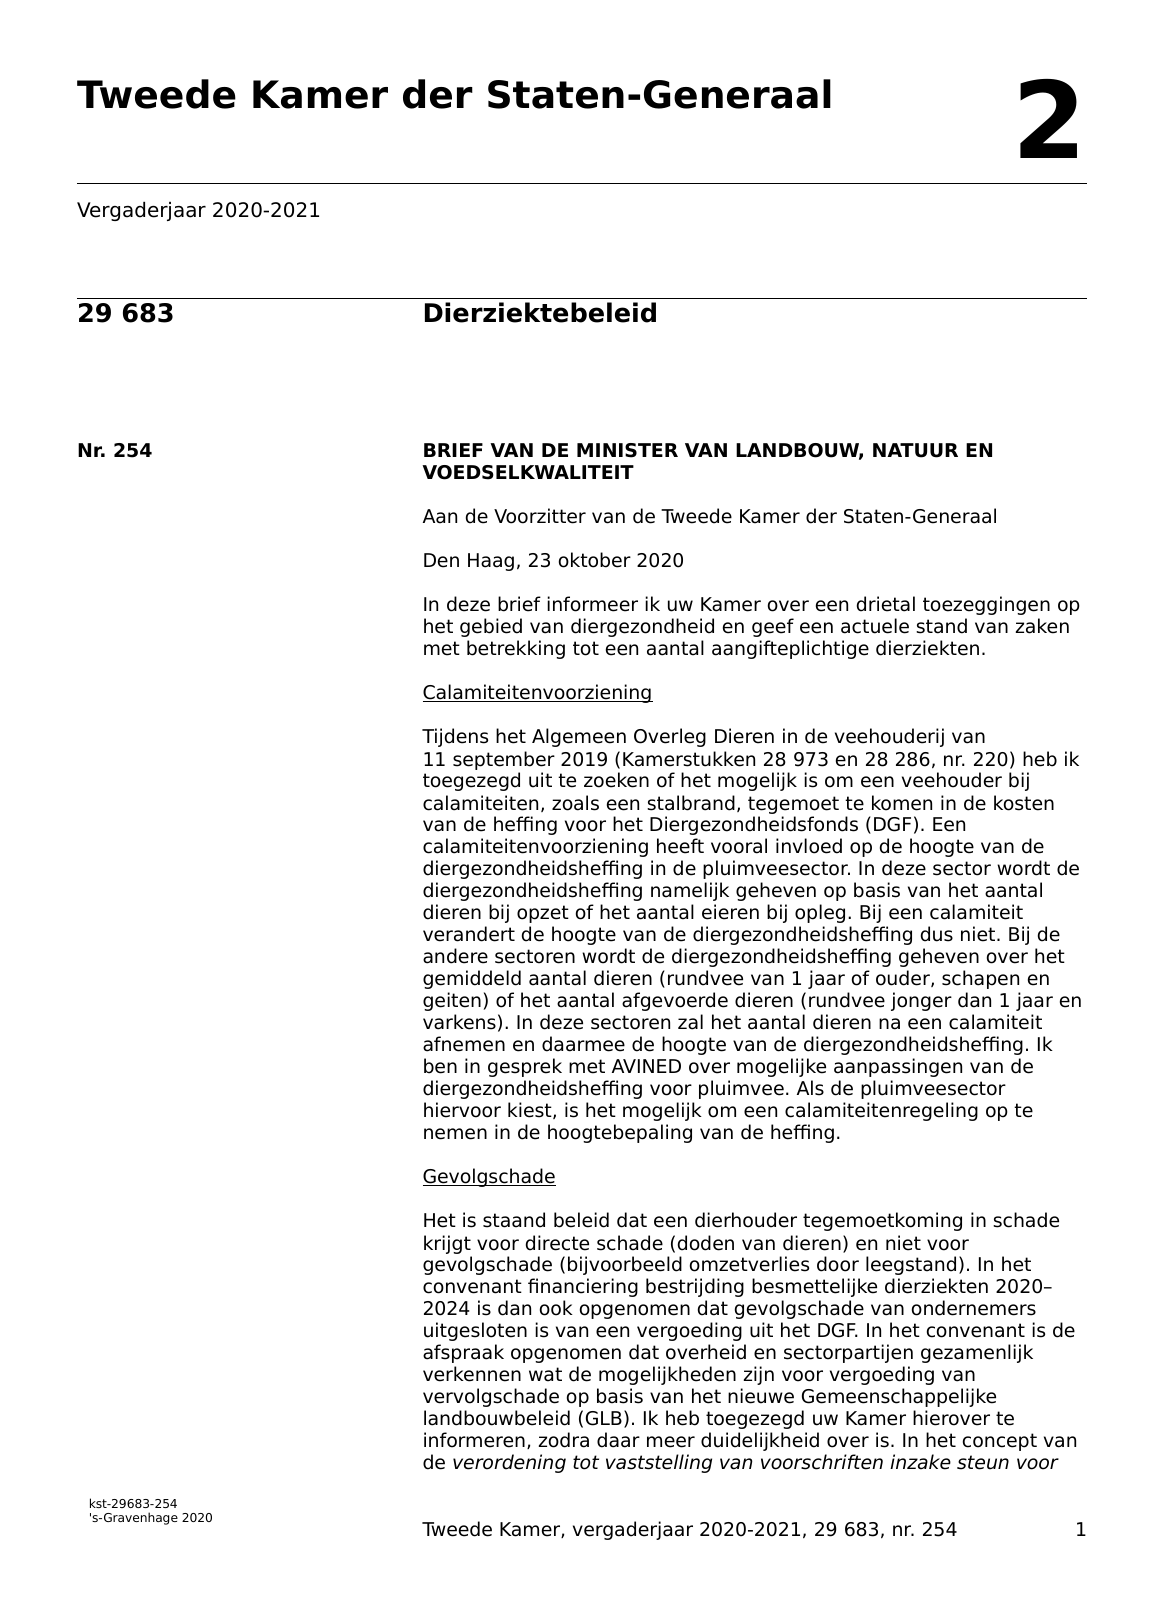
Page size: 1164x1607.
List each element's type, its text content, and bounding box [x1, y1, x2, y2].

text Aan de Voorzitter van de Tweede Kamer der Staten-Generaal [422, 506, 1087, 528]
text kst-29683-254 [88, 1497, 323, 1511]
subtitle Gevolgschade [422, 1166, 1087, 1188]
text Het is staand beleid dat een dierhouder tegemoetkoming in schade krijgt voor directe schade (doden van dieren) en niet voor gevolgschade (bijvoorbeeld omzetverlies door leegstand). In het convenant financiering bestrijding besmettelijke dierziekten 2020–2024 is dan ook opgenomen dat gevolgschade van ondernemers uitgesloten is van een vergoeding uit het DGF. In het convenant is de afspraak opgenomen dat overheid en sectorpartijen gezamenlijk verkennen wat de mogelijkheden zijn voor vergoeding van vervolgschade op basis van het nieuwe Gemeenschappelijke landbouwbeleid (GLB). Ik heb toegezegd uw Kamer hierover te informeren, zodra daar meer duidelijkheid over is. In het concept van de verordening tot vaststelling van voorschriften inzake steun voor [422, 1210, 1087, 1474]
text In deze brief informeer ik uw Kamer over een drietal toezeggingen op het gebied van diergezondheid en geef een actuele stand van zaken met betrekking tot een aantal aangifteplichtige dierziekten. [422, 594, 1087, 660]
text Tijdens het Algemeen Overleg Dieren in de veehouderij van 11 september 2019 (Kamerstukken 28 973 en 28 286, nr. 220) heb ik toegezegd uit te zoeken of het mogelijk is om een veehouder bij calamiteiten, zoals een stalbrand, tegemoet te komen in de kosten van de heffing voor het Diergezondheidsfonds (DGF). Een calamiteitenvoorziening heeft vooral invloed op de hoogte van de diergezondheidsheffing in de pluimveesector. In deze sector wordt de diergezondheidsheffing namelijk geheven op basis van het aantal dieren bij opzet of het aantal eieren bij opleg. Bij een calamiteit verandert de hoogte van de diergezondheidsheffing dus niet. Bij de andere sectoren wordt de diergezondheidsheffing geheven over het gemiddeld aantal dieren (rundvee van 1 jaar of ouder, schapen en geiten) of het aantal afgevoerde dieren (rundvee jonger dan 1 jaar en varkens). In deze sectoren zal het aantal dieren na een calamiteit afnemen en daarmee de hoogte van de diergezondheidsheffing. Ik ben in gesprek met AVINED over mogelijke aanpassingen van de diergezondheidsheffing voor pluimvee. Als de pluimveesector hiervoor kiest, is het mogelijk om een calamiteitenregeling op te nemen in de hoogtebepaling van de heffing. [422, 726, 1087, 1144]
subtitle Calamiteitenvoorziening [422, 682, 1087, 704]
subtitle 29 683 Dierziektebeleid [77, 299, 1087, 329]
subtitle Nr. 254 BRIEF VAN DE MINISTER VAN LANDBOUW, NATUUR EN VOEDSELKWALITEIT [77, 440, 1087, 484]
table_header Tweede Kamer der Staten-Generaal [77, 59, 886, 183]
table_cell Vergaderjaar 2020-2021 [77, 184, 1087, 298]
text Den Haag, 23 oktober 2020 [422, 550, 1087, 572]
text 's-Gravenhage 2020 [88, 1511, 323, 1525]
table_header 2 [886, 59, 1087, 183]
